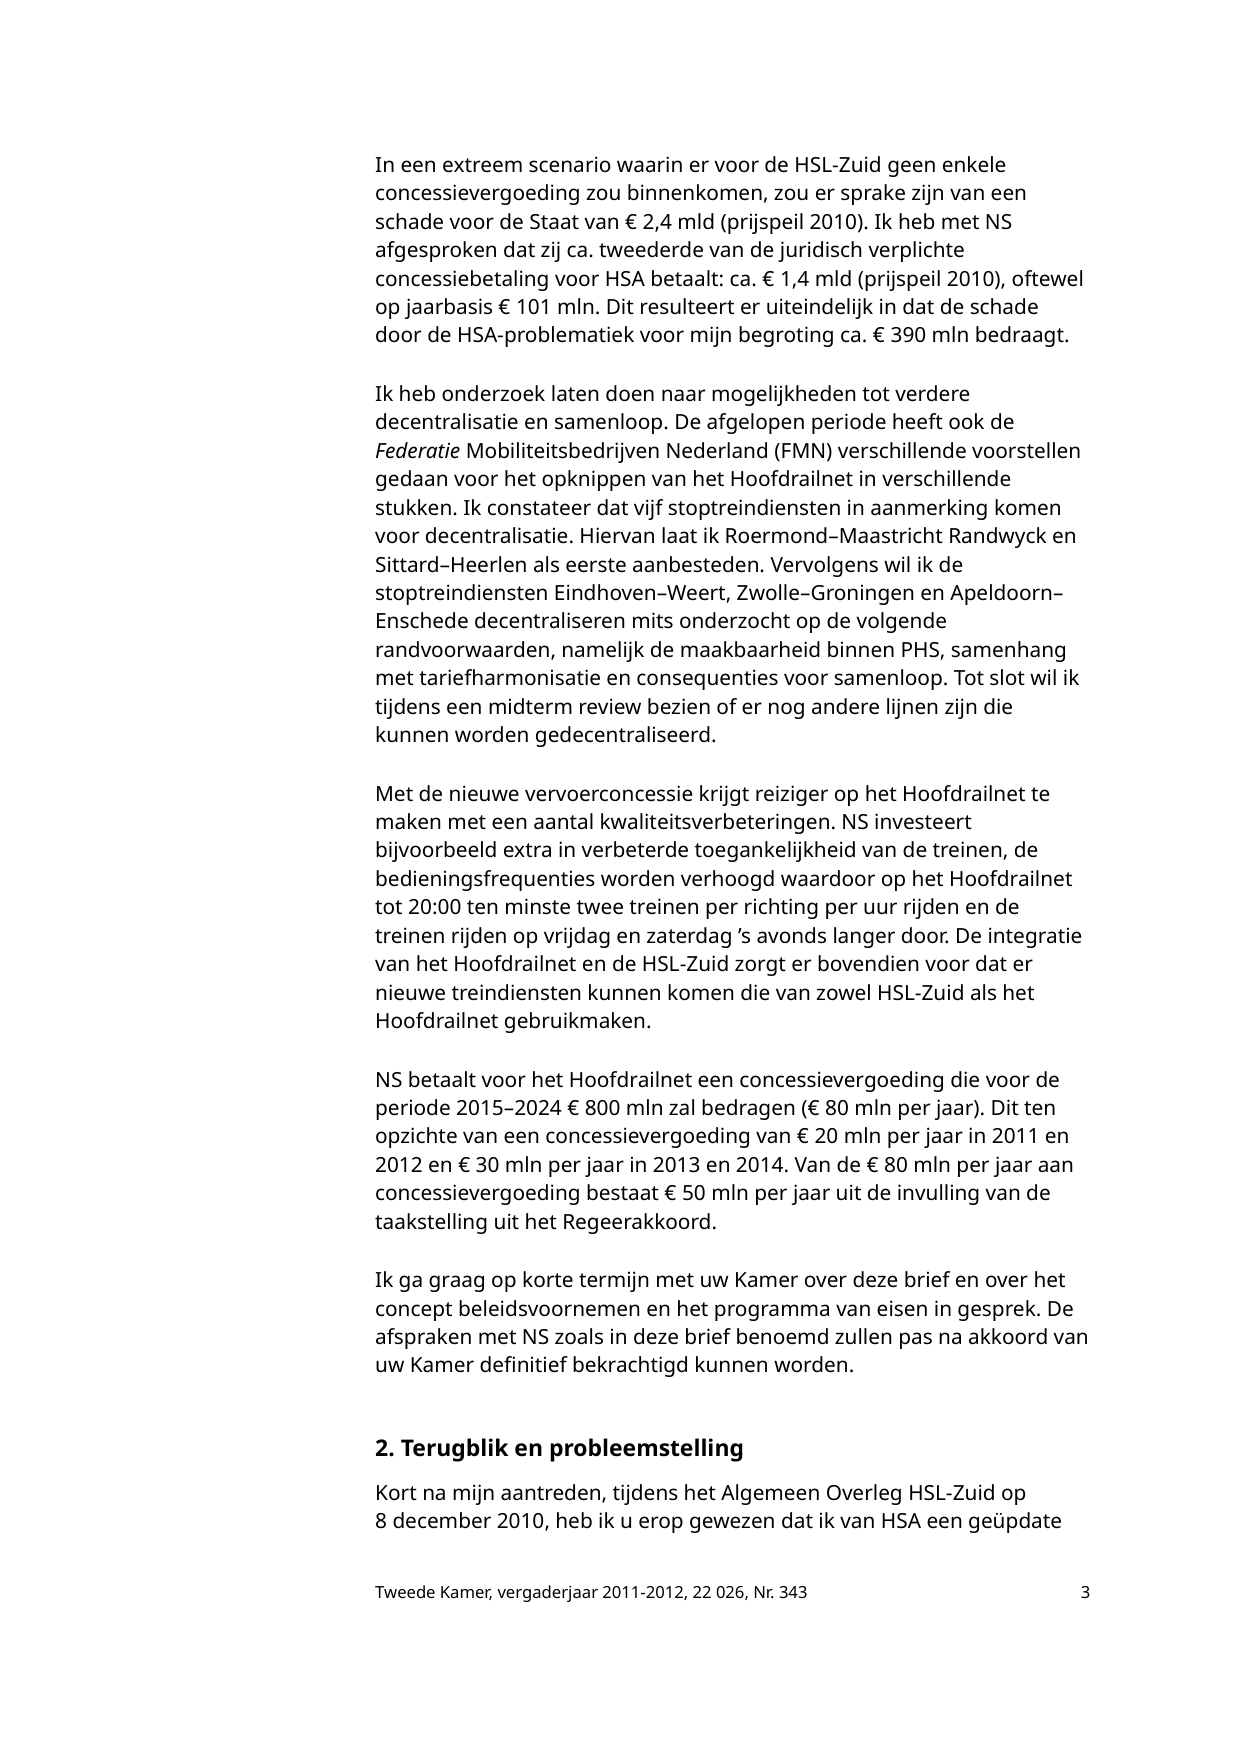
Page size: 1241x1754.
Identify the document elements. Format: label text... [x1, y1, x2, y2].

text Ik heb onderzoek laten doen naar mogelijkheden tot verdere decentralisatie en samenloop. De afgelopen periode heeft ook de Federatie Mobiliteitsbedrijven Nederland (FMN) verschillende voorstellen gedaan voor het opknippen van het Hoofdrailnet in verschillende stukken. Ik constateer dat vijf stoptreindiensten in aanmerking komen voor decentralisatie. Hiervan laat ik Roermond–Maastricht Randwyck en Sittard–Heerlen als eerste aanbesteden. Vervolgens wil ik de stoptreindiensten Eindhoven–Weert, Zwolle–Groningen en Apeldoorn–Enschede decentraliseren mits onderzocht op de volgende randvoorwaarden, namelijk de maakbaarheid binnen PHS, samenhang met tariefharmonisatie en consequenties voor samenloop. Tot slot wil ik tijdens een midterm review bezien of er nog andere lijnen zijn die kunnen worden gedecentraliseerd. [375, 379, 1090, 749]
text Met de nieuwe vervoerconcessie krijgt reiziger op het Hoofdrailnet te maken met een aantal kwaliteitsverbeteringen. NS investeert bijvoorbeeld extra in verbeterde toegankelijkheid van de treinen, de bedieningsfrequenties worden verhoogd waardoor op het Hoofdrailnet tot 20:00 ten minste twee treinen per richting per uur rijden en de treinen rijden op vrijdag en zaterdag ’s avonds langer door. De integratie van het Hoofdrailnet en de HSL-Zuid zorgt er bovendien voor dat er nieuwe treindiensten kunnen komen die van zowel HSL-Zuid als het Hoofdrailnet gebruikmaken. [375, 779, 1090, 1035]
subtitle 2. Terugblik en probleemstelling [375, 1432, 1090, 1463]
text Ik ga graag op korte termijn met uw Kamer over deze brief en over het concept beleidsvoornemen en het programma van eisen in gesprek. De afspraken met NS zoals in deze brief benoemd zullen pas na akkoord van uw Kamer definitief bekrachtigd kunnen worden. [375, 1265, 1090, 1379]
text NS betaalt voor het Hoofdrailnet een concessievergoeding die voor de periode 2015–2024 € 800 mln zal bedragen (€ 80 mln per jaar). Dit ten opzichte van een concessievergoeding van € 20 mln per jaar in 2011 en 2012 en € 30 mln per jaar in 2013 en 2014. Van de € 80 mln per jaar aan concessievergoeding bestaat € 50 mln per jaar uit de invulling van de taakstelling uit het Regeerakkoord. [375, 1065, 1090, 1235]
text Kort na mijn aantreden, tijdens het Algemeen Overleg HSL-Zuid op 8 december 2010, heb ik u erop gewezen dat ik van HSA een geüpdate [375, 1478, 1090, 1535]
text In een extreem scenario waarin er voor de HSL-Zuid geen enkele concessievergoeding zou binnenkomen, zou er sprake zijn van een schade voor de Staat van € 2,4 mld (prijspeil 2010). Ik heb met NS afgesproken dat zij ca. tweederde van de juridisch verplichte concessiebetaling voor HSA betaalt: ca. € 1,4 mld (prijspeil 2010), oftewel op jaarbasis € 101 mln. Dit resulteert er uiteindelijk in dat de schade door de HSA-problematiek voor mijn begroting ca. € 390 mln bedraagt. [375, 150, 1090, 349]
